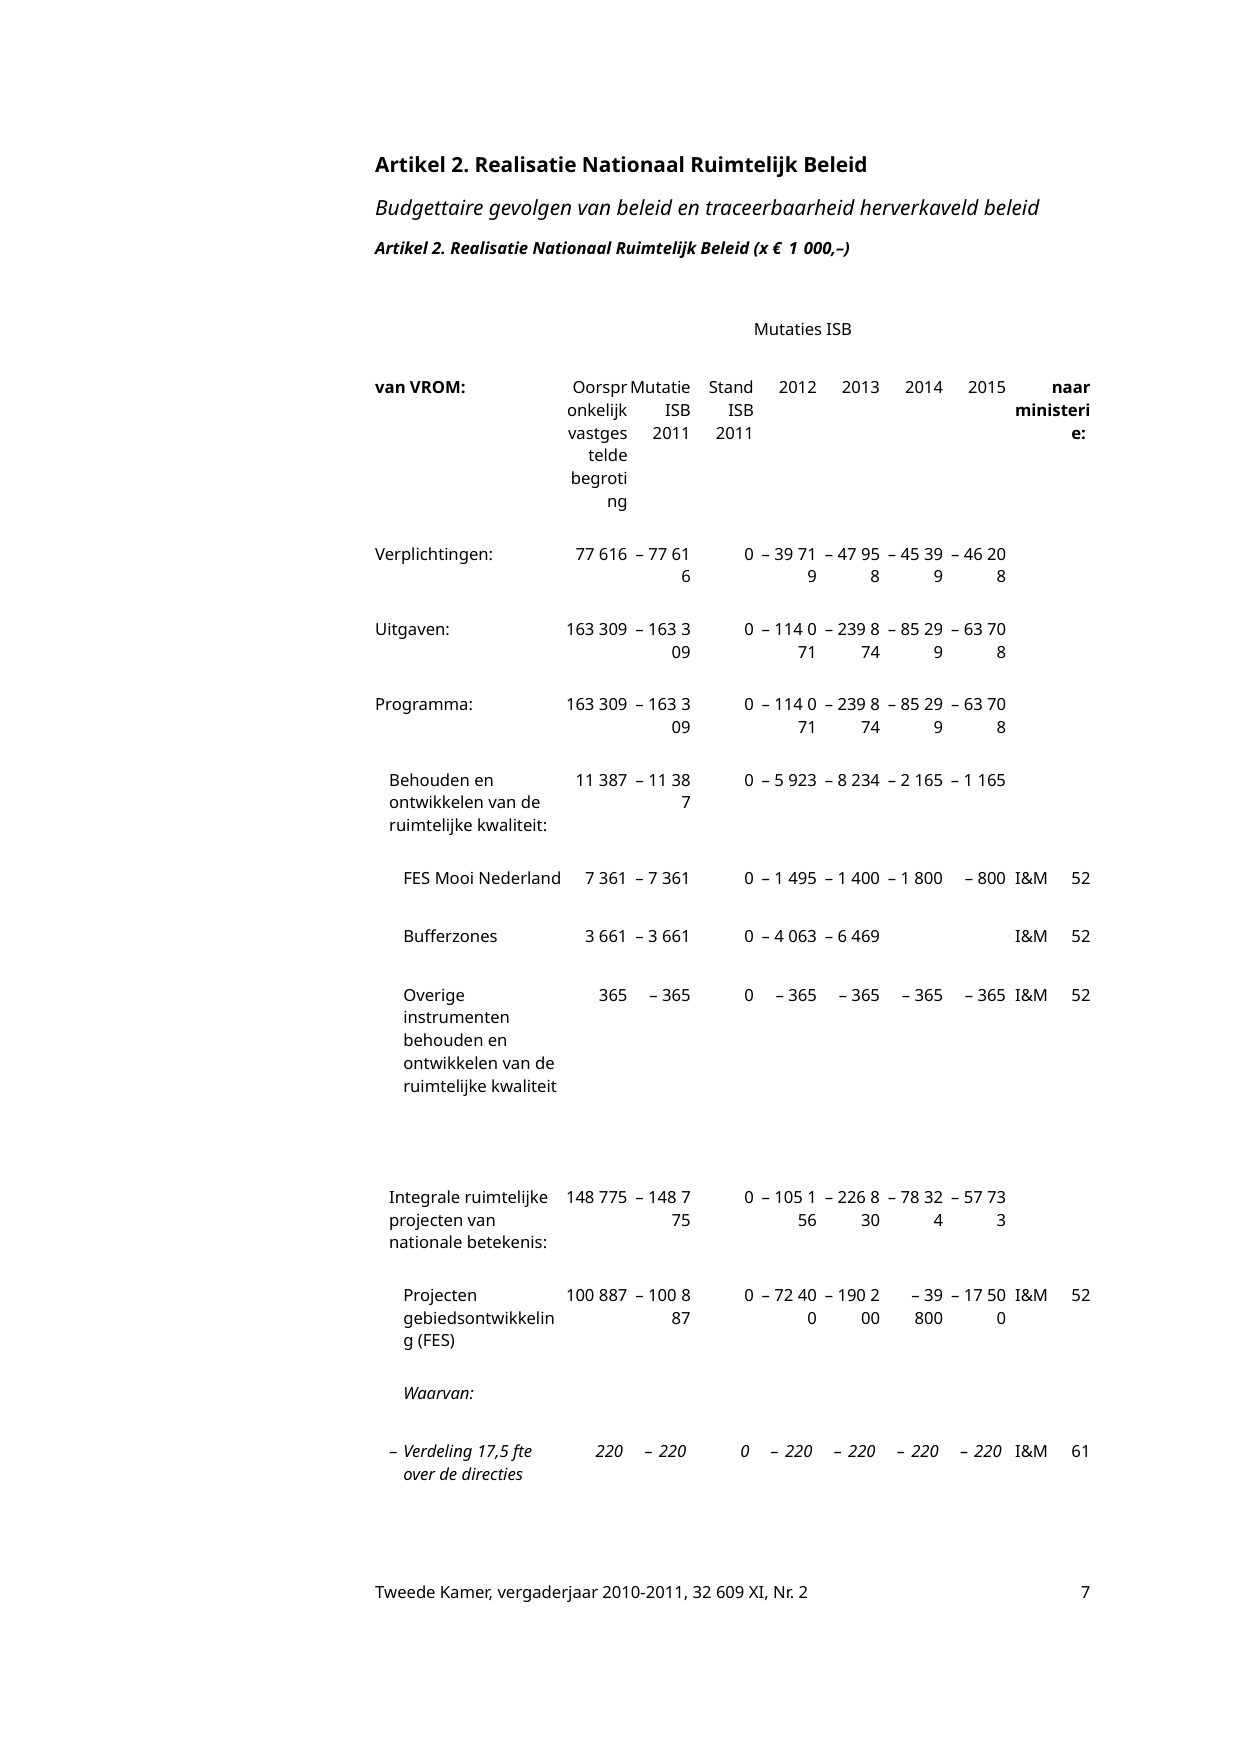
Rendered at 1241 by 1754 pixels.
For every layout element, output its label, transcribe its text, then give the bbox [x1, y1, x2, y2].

table_cell – 39 800 [880, 1284, 943, 1382]
table_cell [754, 1382, 817, 1440]
table_cell naar ministerie: [1006, 376, 1090, 542]
table_cell – 6 469 [817, 925, 880, 983]
table_cell – 226 830 [817, 1185, 880, 1283]
table_cell – 1 165 [943, 769, 1006, 867]
table_cell [754, 1127, 817, 1185]
table_cell 163 309 [564, 618, 627, 693]
table_cell [690, 1382, 753, 1440]
table_cell – 365 [754, 984, 817, 1127]
table_cell [690, 1127, 753, 1185]
table_cell 0 [690, 1284, 753, 1382]
table_cell – 3 661 [627, 925, 690, 983]
table_cell Behouden en ontwikkelen van de ruimtelijke kwaliteit: [389, 769, 564, 867]
table_cell Oorspronkelijk vastgestelde begroting [564, 376, 627, 542]
table_cell [880, 1382, 943, 1440]
table_cell [375, 984, 389, 1127]
table_cell – [389, 1440, 403, 1516]
table_cell [375, 1382, 389, 1440]
table_cell – 220 [817, 1440, 880, 1516]
table_cell [389, 1284, 403, 1382]
table_cell Projecten gebiedsontwikkeling (FES) [403, 1284, 564, 1382]
table_cell [1006, 693, 1048, 768]
table_cell [880, 1127, 943, 1185]
table_cell – 114 071 [754, 693, 817, 768]
table_cell – 100 887 [627, 1284, 690, 1382]
table_cell [389, 1127, 403, 1185]
table_cell – 1 400 [817, 867, 880, 925]
table_header [389, 318, 403, 376]
table_cell – 11 387 [627, 769, 690, 867]
table_cell 52 [1048, 867, 1090, 925]
table_cell [1048, 1382, 1090, 1440]
table_cell [375, 1127, 389, 1185]
table_cell – 2 165 [880, 769, 943, 867]
table_cell 52 [1048, 984, 1090, 1127]
table_cell 365 [564, 984, 627, 1127]
table_cell [564, 1127, 627, 1185]
table_cell [375, 867, 389, 925]
table_cell – 365 [627, 984, 690, 1127]
table_cell [389, 984, 403, 1127]
table_cell – 220 [880, 1440, 943, 1516]
text Artikel 2. Realisatie Nationaal Ruimtelijk Beleid [375, 150, 1090, 178]
table_cell [1048, 1127, 1090, 1185]
table_cell [375, 925, 389, 983]
table_cell [375, 1185, 389, 1283]
table_header [564, 318, 627, 376]
table_cell Overige instrumenten behouden en ontwikkelen van de ruimtelijke kwaliteit [403, 984, 564, 1127]
table_cell 0 [690, 1440, 753, 1516]
table_cell 2014 [880, 376, 943, 542]
table_cell [1006, 1185, 1048, 1283]
table_cell [1048, 542, 1090, 618]
table_cell 61 [1048, 1440, 1090, 1516]
table_cell Uitgaven: [375, 618, 564, 693]
table_header [1048, 318, 1090, 376]
table_cell – 114 071 [754, 618, 817, 693]
table_cell – 365 [943, 984, 1006, 1127]
table_cell 7 361 [564, 867, 627, 925]
table_cell 148 775 [564, 1185, 627, 1283]
table_cell van VROM: [375, 376, 564, 542]
table_cell – 190 200 [817, 1284, 880, 1382]
table_cell – 220 [754, 1440, 817, 1516]
table_cell Verdeling 17,5 fte over de directies [403, 1440, 564, 1516]
table_cell [1006, 769, 1048, 867]
table_cell – 800 [943, 867, 1006, 925]
table_cell [627, 1382, 690, 1440]
table_cell Bufferzones [403, 925, 564, 983]
table_header [375, 318, 389, 376]
table_cell – 85 299 [880, 693, 943, 768]
table_cell 0 [690, 867, 753, 925]
table_cell 0 [690, 693, 753, 768]
table_cell Mutatie ISB 2011 [627, 376, 690, 542]
table_cell [1048, 769, 1090, 867]
table_cell [943, 1127, 1006, 1185]
table_cell 2012 [754, 376, 817, 542]
table_cell – 5 923 [754, 769, 817, 867]
table_cell [1048, 618, 1090, 693]
text Artikel 2. Realisatie Nationaal Ruimtelijk Beleid (x € 1 000,–) [375, 237, 1090, 259]
table_cell I&M [1006, 925, 1048, 983]
table_cell 163 309 [564, 693, 627, 768]
table_cell 2015 [943, 376, 1006, 542]
table_cell 100 887 [564, 1284, 627, 1382]
table_cell [1006, 1382, 1048, 1440]
table_cell – 45 399 [880, 542, 943, 618]
table_cell 0 [690, 542, 753, 618]
table_header [943, 318, 1006, 376]
table_cell 0 [690, 925, 753, 983]
table_cell [627, 1127, 690, 1185]
table_cell [389, 1382, 403, 1440]
table_cell – 78 324 [880, 1185, 943, 1283]
table_cell 52 [1048, 1284, 1090, 1382]
table_cell – 63 708 [943, 693, 1006, 768]
table_cell – 46 208 [943, 542, 1006, 618]
table_cell – 105 156 [754, 1185, 817, 1283]
table_cell 0 [690, 769, 753, 867]
table_cell [564, 1382, 627, 1440]
table_cell I&M [1006, 867, 1048, 925]
table_cell 0 [690, 984, 753, 1127]
table_cell – 220 [943, 1440, 1006, 1516]
table_cell – 47 958 [817, 542, 880, 618]
table_cell – 1 495 [754, 867, 817, 925]
table_cell [375, 769, 389, 867]
table_cell – 57 733 [943, 1185, 1006, 1283]
table_cell [880, 925, 943, 983]
table_cell – 39 719 [754, 542, 817, 618]
table_cell [389, 867, 403, 925]
table_cell [817, 1382, 880, 1440]
table_cell – 63 708 [943, 618, 1006, 693]
table_header [1006, 318, 1048, 376]
table_cell – 239 874 [817, 693, 880, 768]
table_cell I&M [1006, 1440, 1048, 1516]
table_cell I&M [1006, 1284, 1048, 1382]
table_cell [375, 1440, 389, 1516]
table_cell – 72 400 [754, 1284, 817, 1382]
table_header [627, 318, 690, 376]
table_cell – 1 800 [880, 867, 943, 925]
table_cell – 77 616 [627, 542, 690, 618]
table_cell [1048, 1185, 1090, 1283]
table_cell 220 [564, 1440, 627, 1516]
table_cell [1006, 542, 1048, 618]
table_cell [1048, 693, 1090, 768]
table_cell – 148 775 [627, 1185, 690, 1283]
table_cell [1006, 618, 1048, 693]
table_cell – 8 234 [817, 769, 880, 867]
table_cell – 17 500 [943, 1284, 1006, 1382]
table_cell Waarvan: [403, 1382, 564, 1440]
table_cell 3 661 [564, 925, 627, 983]
table_cell 0 [690, 1185, 753, 1283]
table_cell 11 387 [564, 769, 627, 867]
table_cell 2013 [817, 376, 880, 542]
table_cell [943, 1382, 1006, 1440]
table_cell 0 [690, 618, 753, 693]
table_cell – 163 309 [627, 618, 690, 693]
table_cell – 163 309 [627, 693, 690, 768]
table_cell – 4 063 [754, 925, 817, 983]
table_cell [375, 1284, 389, 1382]
table_cell Integrale ruimtelijke projecten van nationale betekenis: [389, 1185, 564, 1283]
table_cell FES Mooi Nederland [403, 867, 564, 925]
table_cell – 220 [627, 1440, 690, 1516]
table_cell Programma: [375, 693, 564, 768]
table_cell 77 616 [564, 542, 627, 618]
table_cell Stand ISB 2011 [690, 376, 753, 542]
table_cell [817, 1127, 880, 1185]
table_cell Verplichtingen: [375, 542, 564, 618]
table_cell [943, 925, 1006, 983]
table_cell [389, 925, 403, 983]
table_header [403, 318, 564, 376]
table_cell 52 [1048, 925, 1090, 983]
table_cell [403, 1127, 564, 1185]
table_cell – 365 [817, 984, 880, 1127]
table_cell – 365 [880, 984, 943, 1127]
table_cell – 239 874 [817, 618, 880, 693]
text Budgettaire gevolgen van beleid en traceerbaarheid herverkaveld beleid [375, 193, 1090, 222]
table_header [690, 318, 753, 376]
table_cell I&M [1006, 984, 1048, 1127]
table_cell – 7 361 [627, 867, 690, 925]
table_header Mutaties ISB [754, 318, 943, 376]
table_cell [1006, 1127, 1048, 1185]
table_cell – 85 299 [880, 618, 943, 693]
